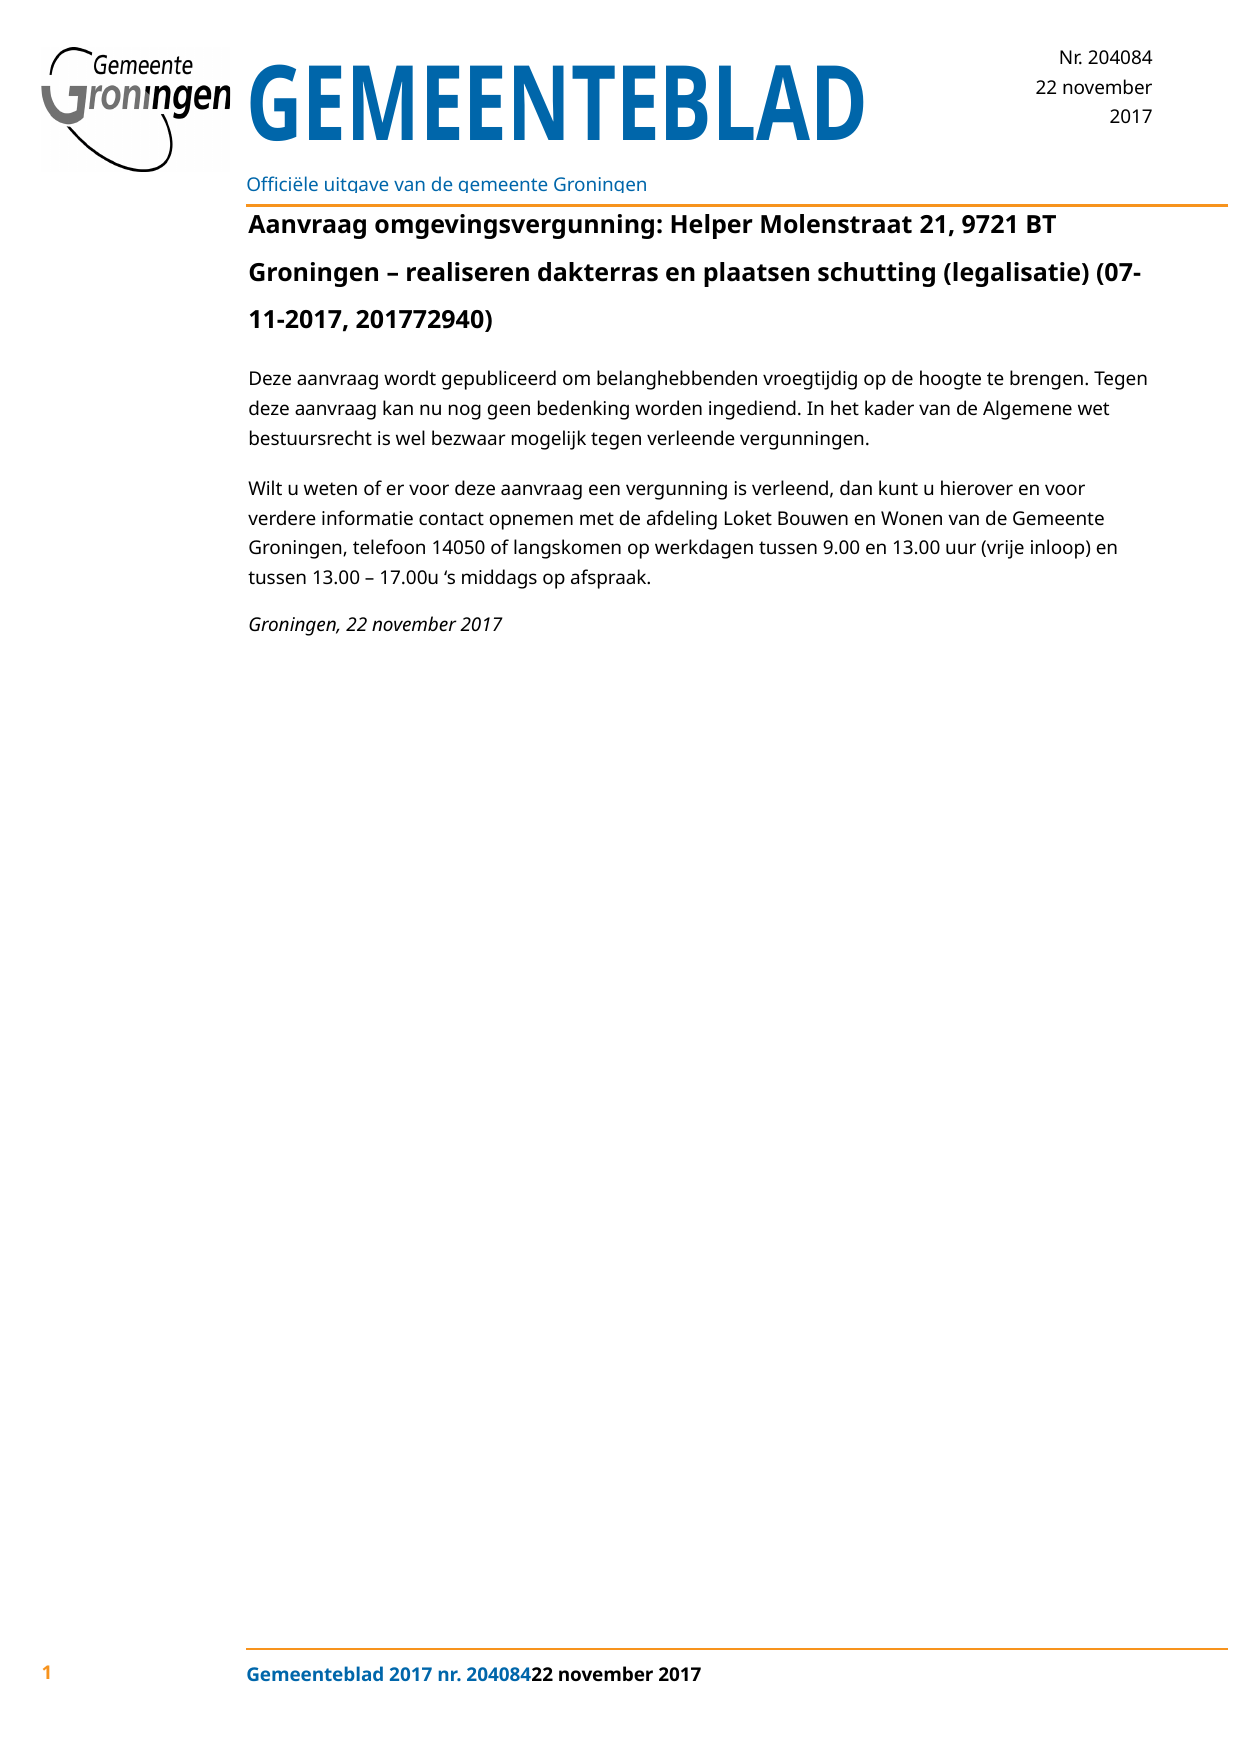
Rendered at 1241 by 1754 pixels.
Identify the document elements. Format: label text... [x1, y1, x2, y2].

picture [41, 47, 231, 172]
text Wilt u weten of er voor deze aanvraag een vergunning is verleend, dan kunt u hierover en voor verdere informatie contact opnemen met de afdeling Loket Bouwen en Wonen van de Gemeente Groningen, telefoon 14050 of langskomen op werkdagen tussen 9.00 en 13.00 uur (vrije inloop) en tussen 13.00 – 17.00u ‘s middags op afspraak. [248, 475, 1152, 589]
text Deze aanvraag wordt gepubliceerd om belanghebbenden vroegtijdig op de hoogte te brengen. Tegen deze aanvraag kan nu nog geen bedenking worden ingediend. In het kader van de Algemene wet bestuursrecht is wel bezwaar mogelijk tegen verleende vergunningen. [248, 366, 1152, 450]
text Aanvraag omgevingsvergunning: Helper Molenstraat 21, 9721 BT Groningen – realiseren dakterras en plaatsen schutting (legalisatie) (07-11-2017, 201772940) [248, 207, 1152, 336]
text Groningen, 22 november 2017 [248, 612, 1152, 637]
